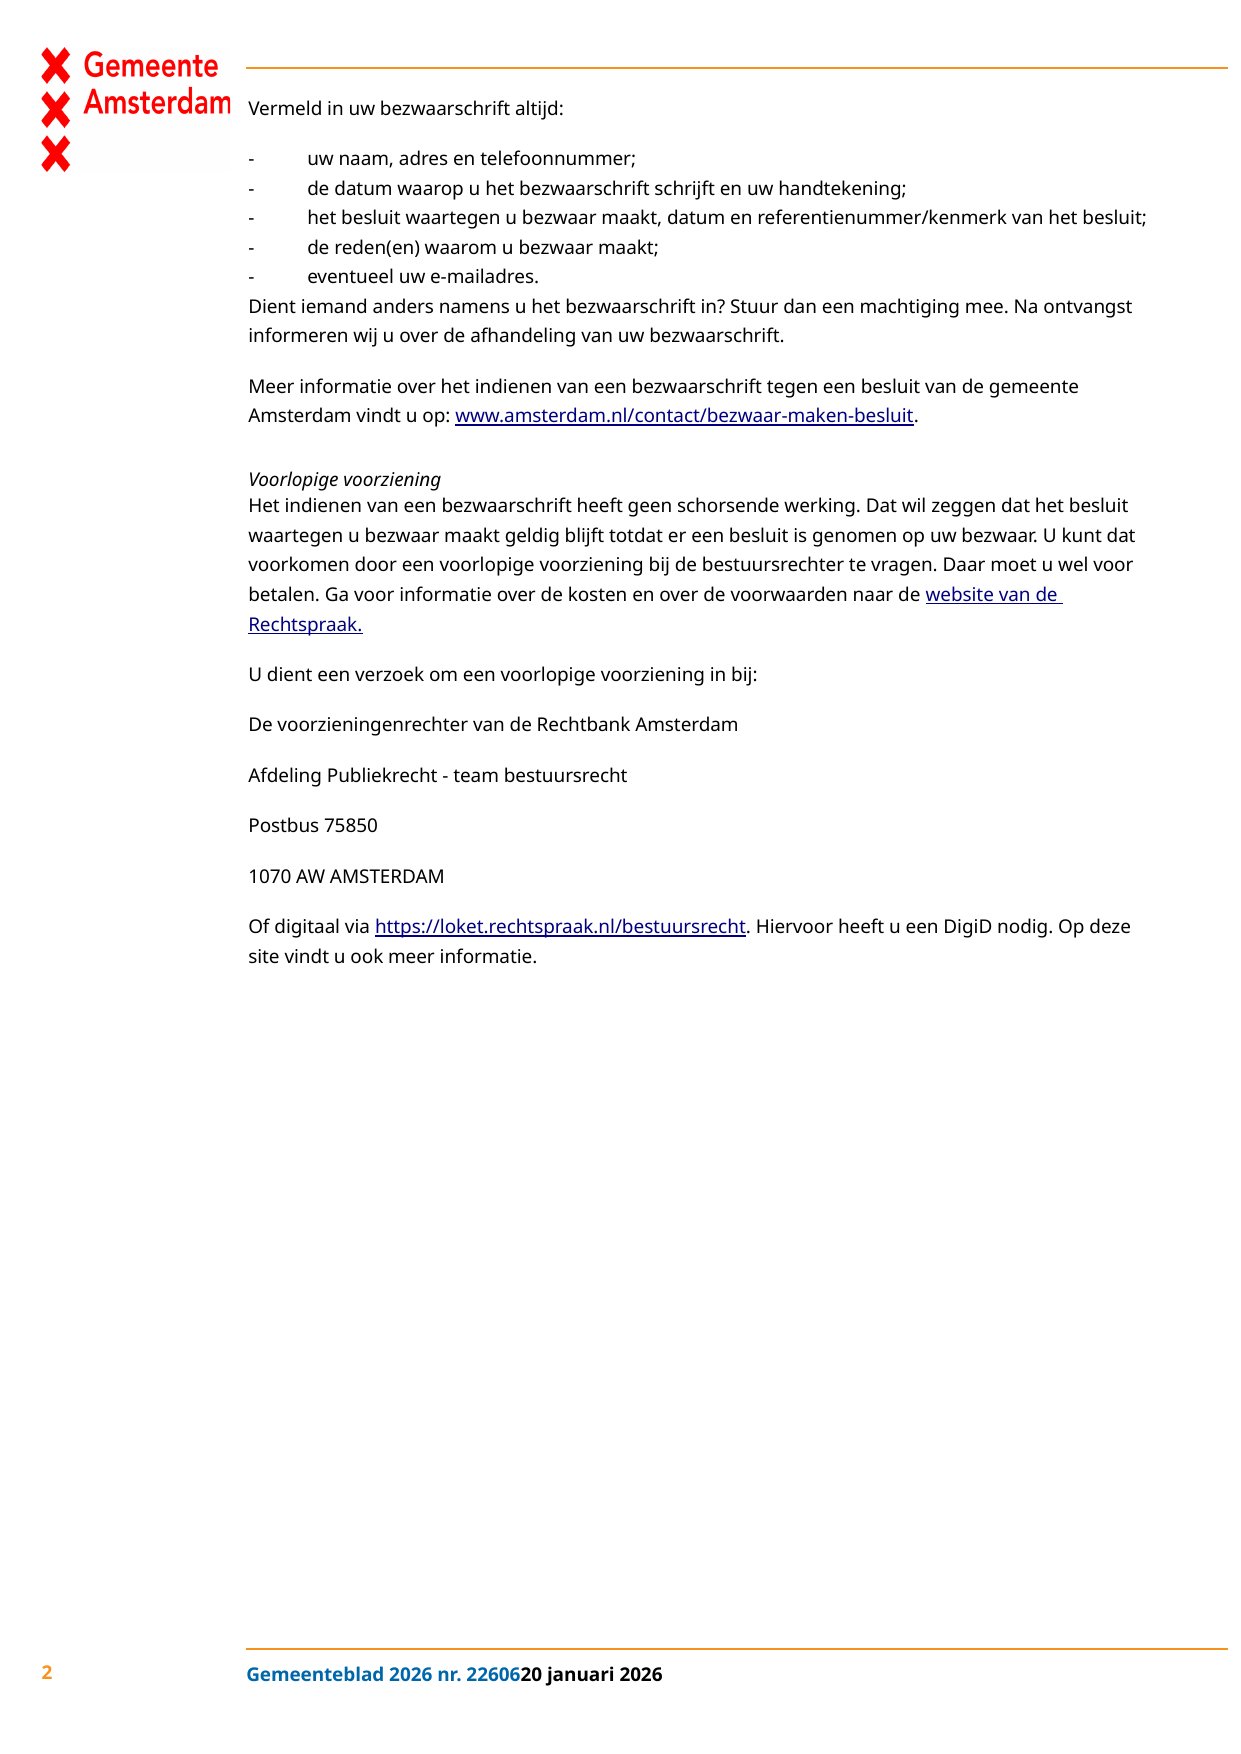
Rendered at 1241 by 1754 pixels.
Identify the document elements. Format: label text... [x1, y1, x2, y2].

text U dient een verzoek om een voorlopige voorziening in bij: [248, 661, 1152, 687]
list uw naam, adres en telefoonnummer; [248, 145, 1152, 171]
text Dient iemand anders namens u het bezwaarschrift in? Stuur dan een machtiging mee. Na ontvangst informeren wij u over de afhandeling van uw bezwaarschrift. [248, 293, 1152, 348]
text Vermeld in uw bezwaarschrift altijd: [248, 95, 1152, 121]
text Voorlopige voorziening [248, 467, 1152, 492]
text Meer informatie over het indienen van een bezwaarschrift tegen een besluit van de gemeente Amsterdam vindt u op: www.amsterdam.nl/contact/bezwaar-maken-besluit. [248, 373, 1152, 428]
text Of digitaal via https://loket.rechtspraak.nl/bestuursrecht. Hiervoor heeft u een DigiD nodig. Op deze site vindt u ook meer informatie. [248, 913, 1152, 968]
text Het indienen van een bezwaarschrift heeft geen schorsende werking. Dat wil zeggen dat het besluit waartegen u bezwaar maakt geldig blijft totdat er een besluit is genomen op uw bezwaar. U kunt dat voorkomen door een voorlopige voorziening bij de bestuursrechter te vragen. Daar moet u wel voor betalen. Ga voor informatie over de kosten en over de voorwaarden naar de website van de Rechtspraak. [248, 492, 1152, 636]
text 1070 AW AMSTERDAM [248, 863, 1152, 888]
list het besluit waartegen u bezwaar maakt, datum en referentienummer/kenmerk van het besluit; [248, 204, 1152, 230]
list eventueel uw e-mailadres. [248, 263, 1152, 289]
text Afdeling Publiekrecht - team bestuursrecht [248, 762, 1152, 788]
text De voorzieningenrechter van de Rechtbank Amsterdam [248, 712, 1152, 737]
list de datum waarop u het bezwaarschrift schrijft en uw handtekening; [248, 175, 1152, 201]
picture [41, 47, 231, 172]
text Postbus 75850 [248, 812, 1152, 838]
list de reden(en) waarom u bezwaar maakt; [248, 234, 1152, 260]
